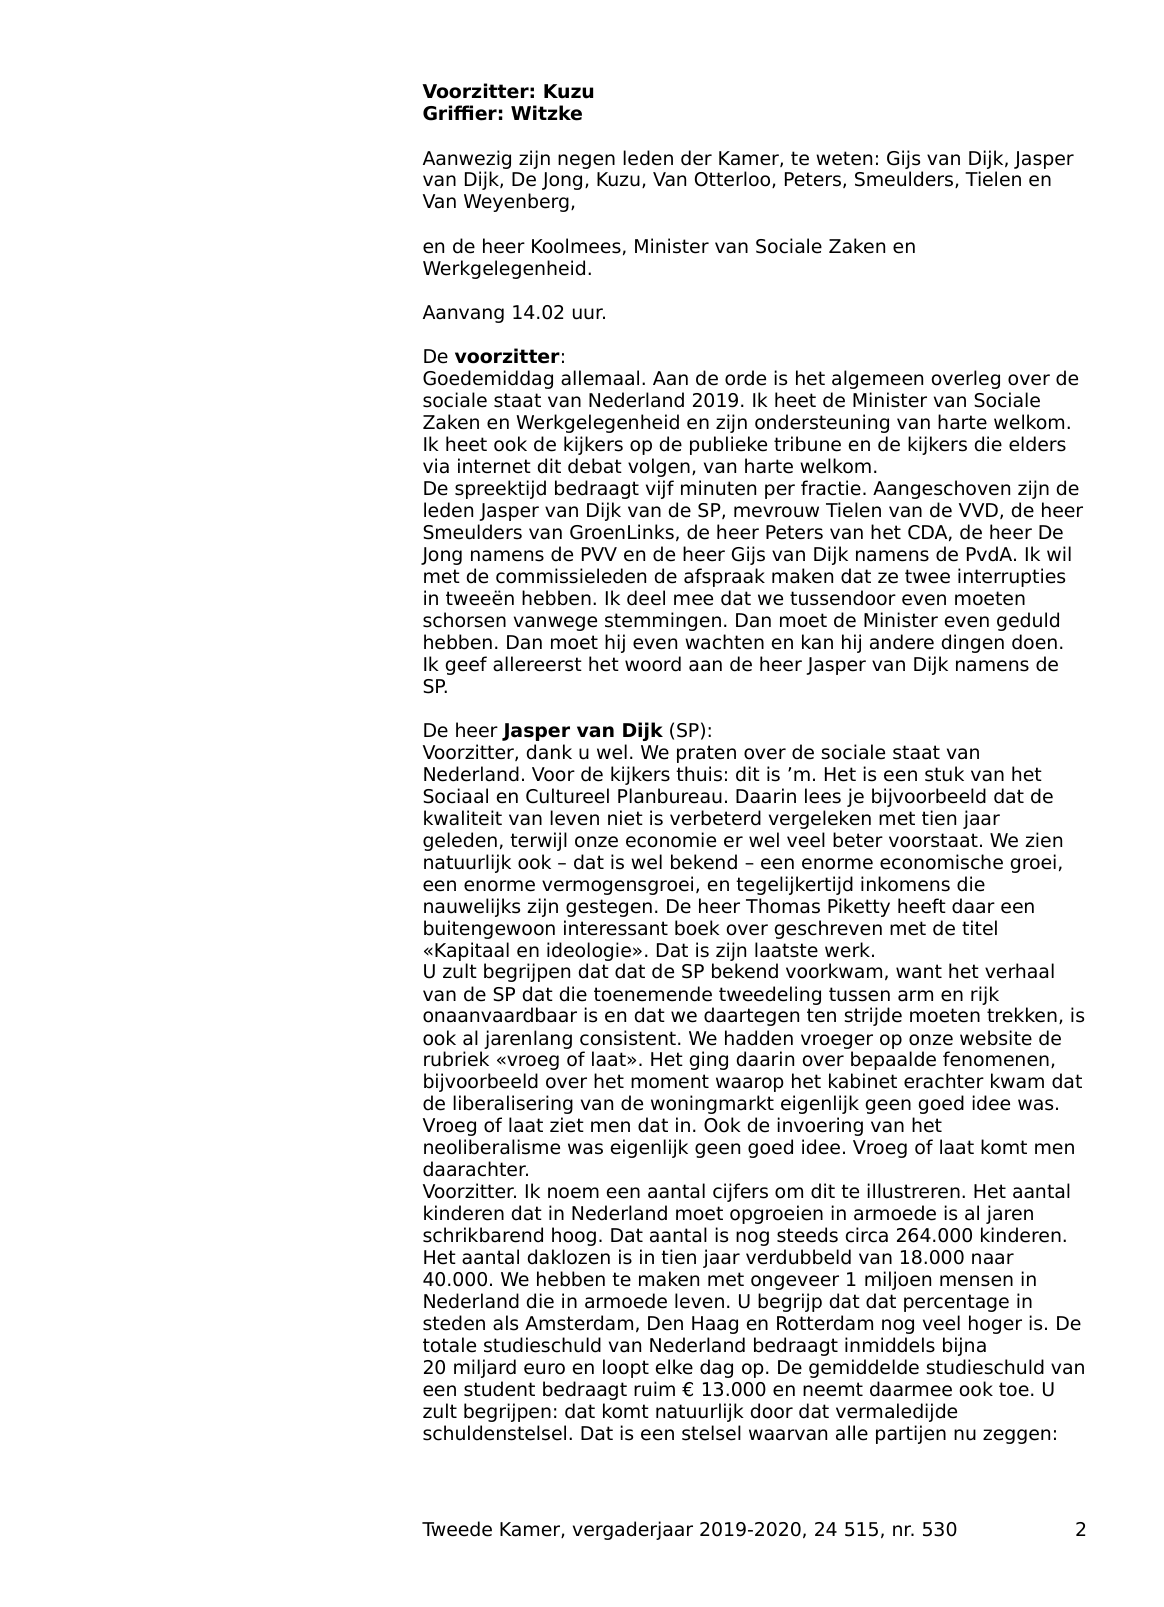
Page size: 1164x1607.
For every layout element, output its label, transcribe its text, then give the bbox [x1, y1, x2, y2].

text De heer Jasper van Dijk (SP): [422, 720, 1087, 742]
text en de heer Koolmees, Minister van Sociale Zaken en Werkgelegenheid. [422, 236, 1087, 279]
text Aanwezig zijn negen leden der Kamer, te weten: Gijs van Dijk, Jasper van Dijk, De Jong, Kuzu, Van Otterloo, Peters, Smeulders, Tielen en Van Weyenberg, [422, 147, 1087, 213]
text Goedemiddag allemaal. Aan de orde is het algemeen overleg over de sociale staat van Nederland 2019. Ik heet de Minister van Sociale Zaken en Werkgelegenheid en zijn ondersteuning van harte welkom. Ik heet ook de kijkers op de publieke tribune en de kijkers die elders via internet dit debat volgen, van harte welkom. [422, 368, 1087, 478]
text Ik geef allereerst het woord aan de heer Jasper van Dijk namens de SP. [422, 653, 1087, 697]
text De spreektijd bedraagt vijf minuten per fractie. Aangeschoven zijn de leden Jasper van Dijk van de SP, mevrouw Tielen van de VVD, de heer Smeulders van GroenLinks, de heer Peters van het CDA, de heer De Jong namens de PVV en de heer Gijs van Dijk namens de PvdA. Ik wil met de commissieleden de afspraak maken dat ze twee interrupties in tweeën hebben. Ik deel mee dat we tussendoor even moeten schorsen vanwege stemmingen. Dan moet de Minister even geduld hebben. Dan moet hij even wachten en kan hij andere dingen doen. [422, 478, 1087, 653]
text Voorzitter, dank u wel. We praten over de sociale staat van Nederland. Voor de kijkers thuis: dit is ’m. Het is een stuk van het Sociaal en Cultureel Planbureau. Daarin lees je bijvoorbeeld dat de kwaliteit van leven niet is verbeterd vergeleken met tien jaar geleden, terwijl onze economie er wel veel beter voorstaat. We zien natuurlijk ook – dat is wel bekend – een enorme economische groei, een enorme vermogensgroei, en tegelijkertijd inkomens die nauwelijks zijn gestegen. De heer Thomas Piketty heeft daar een buitengewoon interessant boek over geschreven met de titel «Kapitaal en ideologie». Dat is zijn laatste werk. [422, 742, 1087, 961]
text Aanvang 14.02 uur. [422, 302, 1087, 324]
text U zult begrijpen dat dat de SP bekend voorkwam, want het verhaal van de SP dat die toenemende tweedeling tussen arm en rijk onaanvaardbaar is en dat we daartegen ten strijde moeten trekken, is ook al jarenlang consistent. We hadden vroeger op onze website de rubriek «vroeg of laat». Het ging daarin over bepaalde fenomenen, bijvoorbeeld over het moment waarop het kabinet erachter kwam dat de liberalisering van de woningmarkt eigenlijk geen goed idee was. Vroeg of laat ziet men dat in. Ook de invoering van het neoliberalisme was eigenlijk geen goed idee. Vroeg of laat komt men daarachter. [422, 961, 1087, 1181]
text De voorzitter: [422, 346, 1087, 368]
text Voorzitter: Kuzu [422, 81, 1087, 103]
text Voorzitter. Ik noem een aantal cijfers om dit te illustreren. Het aantal kinderen dat in Nederland moet opgroeien in armoede is al jaren schrikbarend hoog. Dat aantal is nog steeds circa 264.000 kinderen. Het aantal daklozen is in tien jaar verdubbeld van 18.000 naar 40.000. We hebben te maken met ongeveer 1 miljoen mensen in Nederland die in armoede leven. U begrijp dat dat percentage in steden als Amsterdam, Den Haag en Rotterdam nog veel hoger is. De totale studieschuld van Nederland bedraagt inmiddels bijna 20 miljard euro en loopt elke dag op. De gemiddelde studieschuld van een student bedraagt ruim € 13.000 en neemt daarmee ook toe. U zult begrijpen: dat komt natuurlijk door dat vermaledijde schuldenstelsel. Dat is een stelsel waarvan alle partijen nu zeggen: [422, 1181, 1087, 1445]
text Griffier: Witzke [422, 103, 1087, 125]
